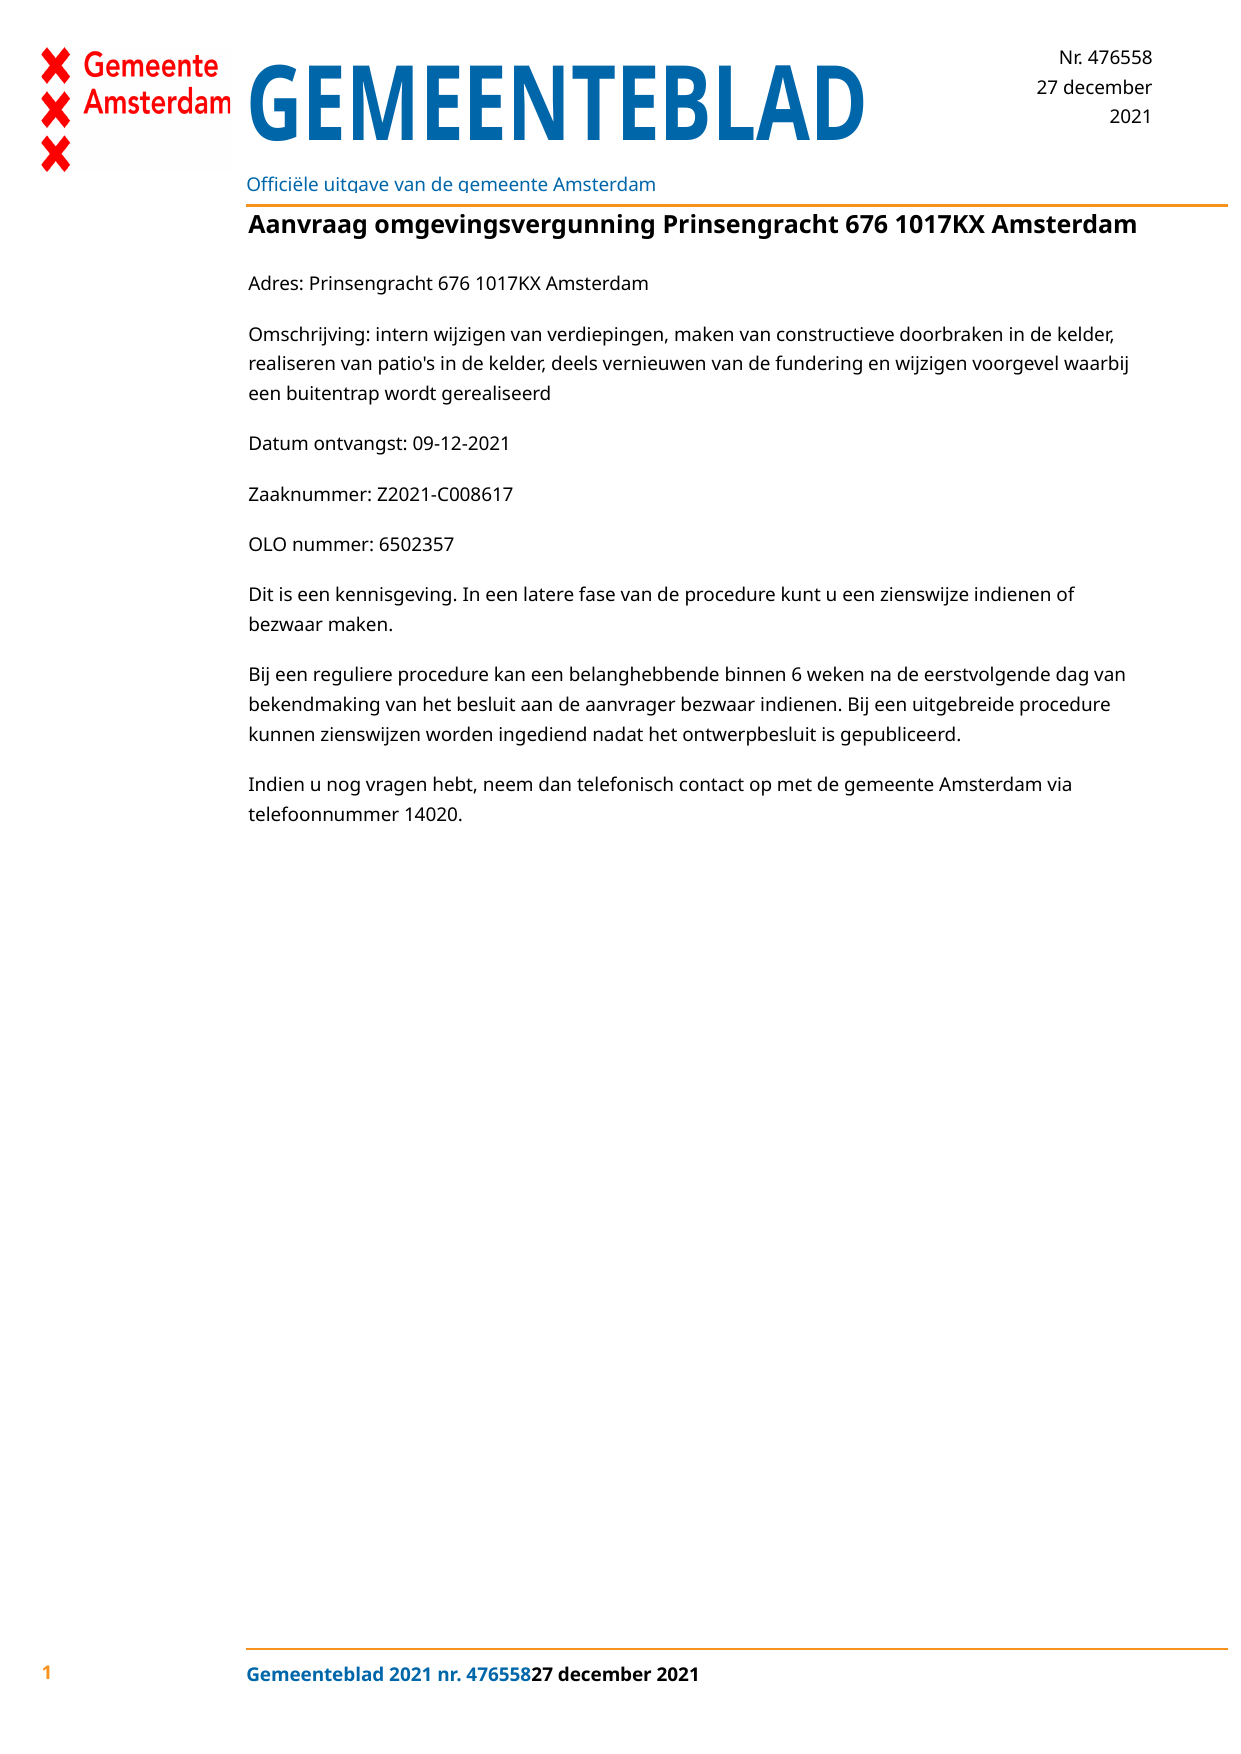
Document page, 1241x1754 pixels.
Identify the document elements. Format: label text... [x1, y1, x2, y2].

text Aanvraag omgevingsvergunning Prinsengracht 676 1017KX Amsterdam [248, 207, 1152, 241]
picture [41, 47, 231, 172]
text Datum ontvangst: 09-12-2021 [248, 430, 1152, 456]
text OLO nummer: 6502357 [248, 531, 1152, 557]
text Omschrijving: intern wijzigen van verdiepingen, maken van constructieve doorbraken in de kelder, realiseren van patio's in de kelder, deels vernieuwen van de fundering en wijzigen voorgevel waarbij een buitentrap wordt gerealiseerd [248, 321, 1152, 406]
text Bij een reguliere procedure kan een belanghebbende binnen 6 weken na de eerstvolgende dag van bekendmaking van het besluit aan de aanvrager bezwaar indienen. Bij een uitgebreide procedure kunnen zienswijzen worden ingediend nadat het ontwerpbesluit is gepubliceerd. [248, 662, 1152, 746]
text Zaaknummer: Z2021-C008617 [248, 481, 1152, 506]
text Dit is een kennisgeving. In een latere fase van de procedure kunt u een zienswijze indienen of bezwaar maken. [248, 582, 1152, 637]
text Indien u nog vragen hebt, neem dan telefonisch contact op met de gemeente Amsterdam via telefoonnummer 14020. [248, 771, 1152, 826]
text Adres: Prinsengracht 676 1017KX Amsterdam [248, 270, 1152, 296]
